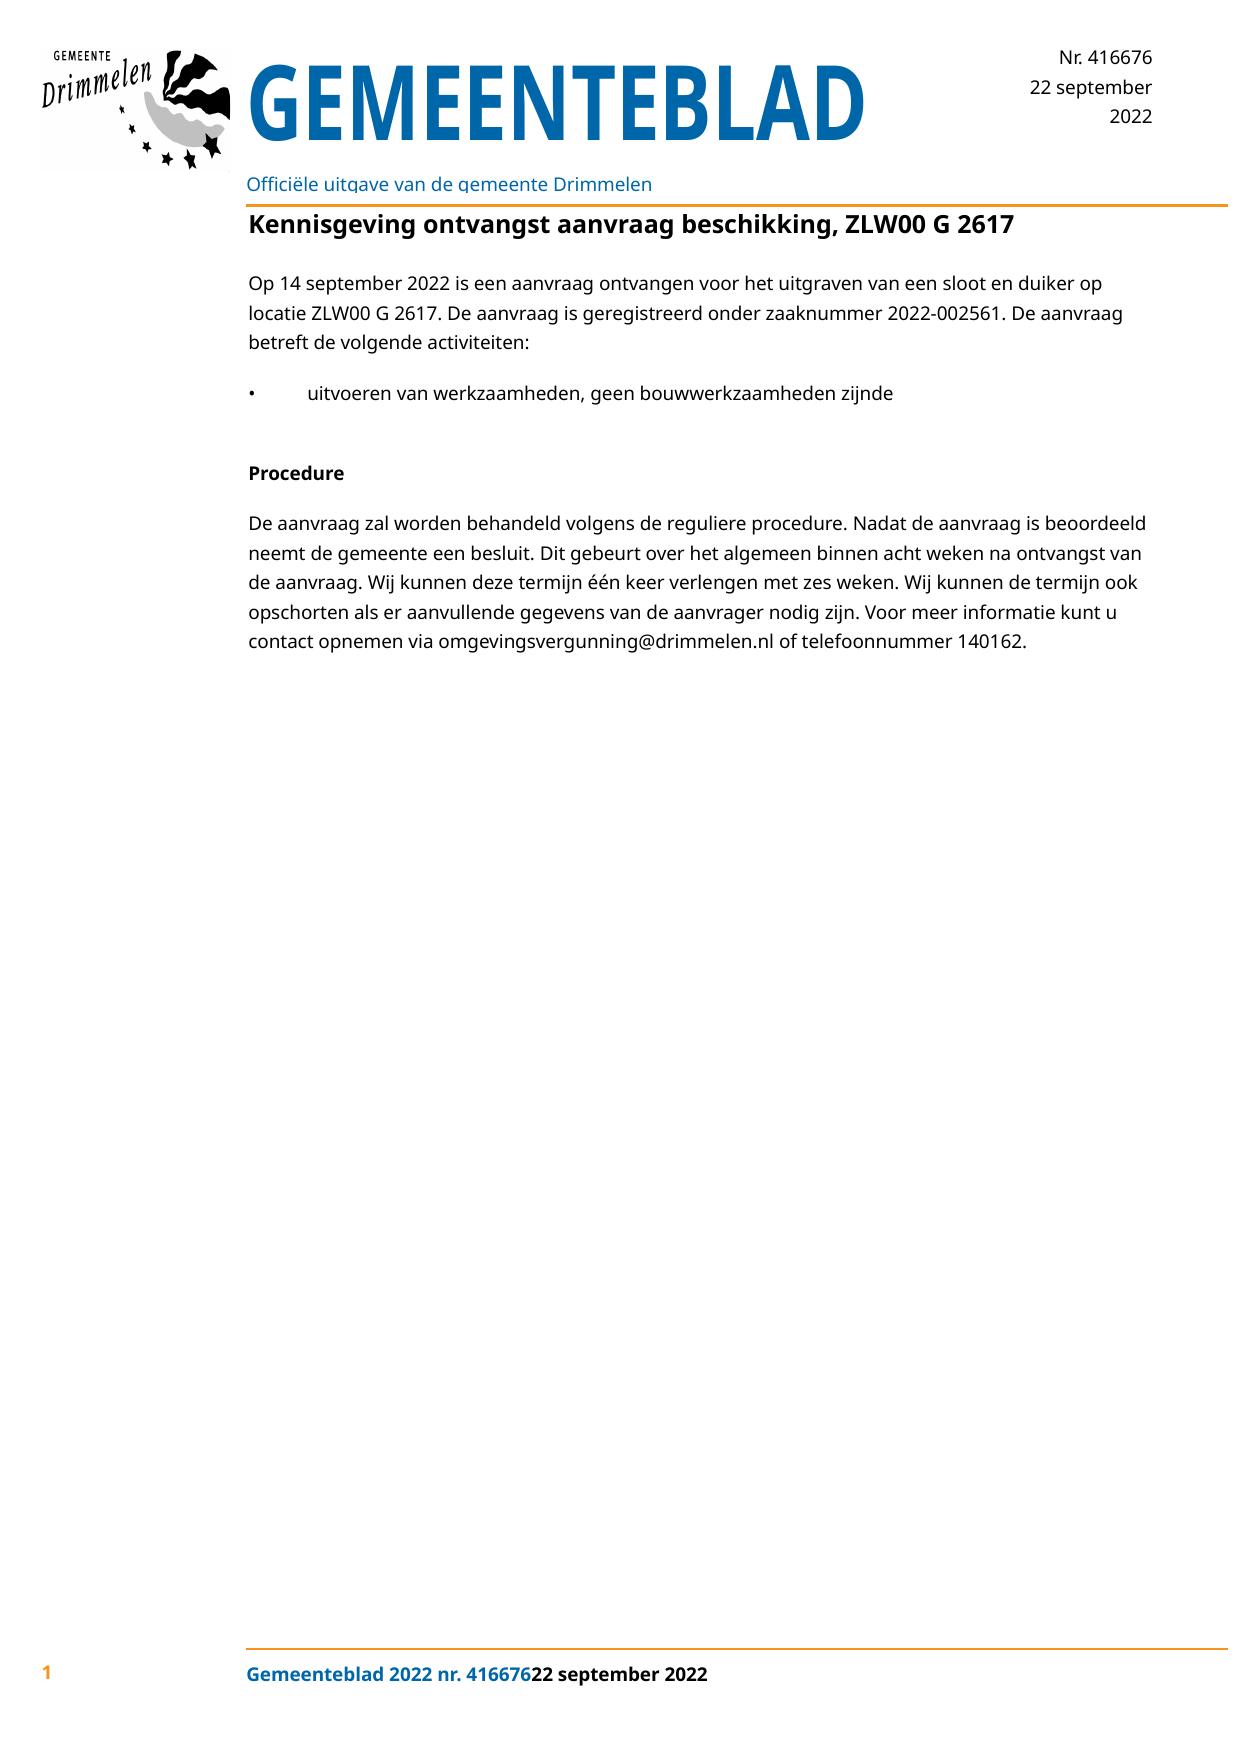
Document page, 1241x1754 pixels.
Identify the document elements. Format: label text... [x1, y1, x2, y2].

list uitvoeren van werkzaamheden, geen bouwwerkzaamheden zijnde [248, 380, 1152, 406]
text Op 14 september 2022 is een aanvraag ontvangen voor het uitgraven van een sloot en duiker op locatie ZLW00 G 2617. De aanvraag is geregistreerd onder zaaknummer 2022-002561. De aanvraag betreft de volgende activiteiten: [248, 270, 1152, 355]
text Kennisgeving ontvangst aanvraag beschikking, ZLW00 G 2617 [248, 207, 1152, 241]
picture [41, 47, 231, 172]
text De aanvraag zal worden behandeld volgens de reguliere procedure. Nadat de aanvraag is beoordeeld neemt de gemeente een besluit. Dit gebeurt over het algemeen binnen acht weken na ontvangst van de aanvraag. Wij kunnen deze termijn één keer verlengen met zes weken. Wij kunnen de termijn ook opschorten als er aanvullende gegevens van de aanvrager nodig zijn. Voor meer informatie kunt u contact opnemen via omgevingsvergunning@drimmelen.nl of telefoonnummer 140162. [248, 510, 1152, 654]
text Procedure [248, 460, 1152, 486]
